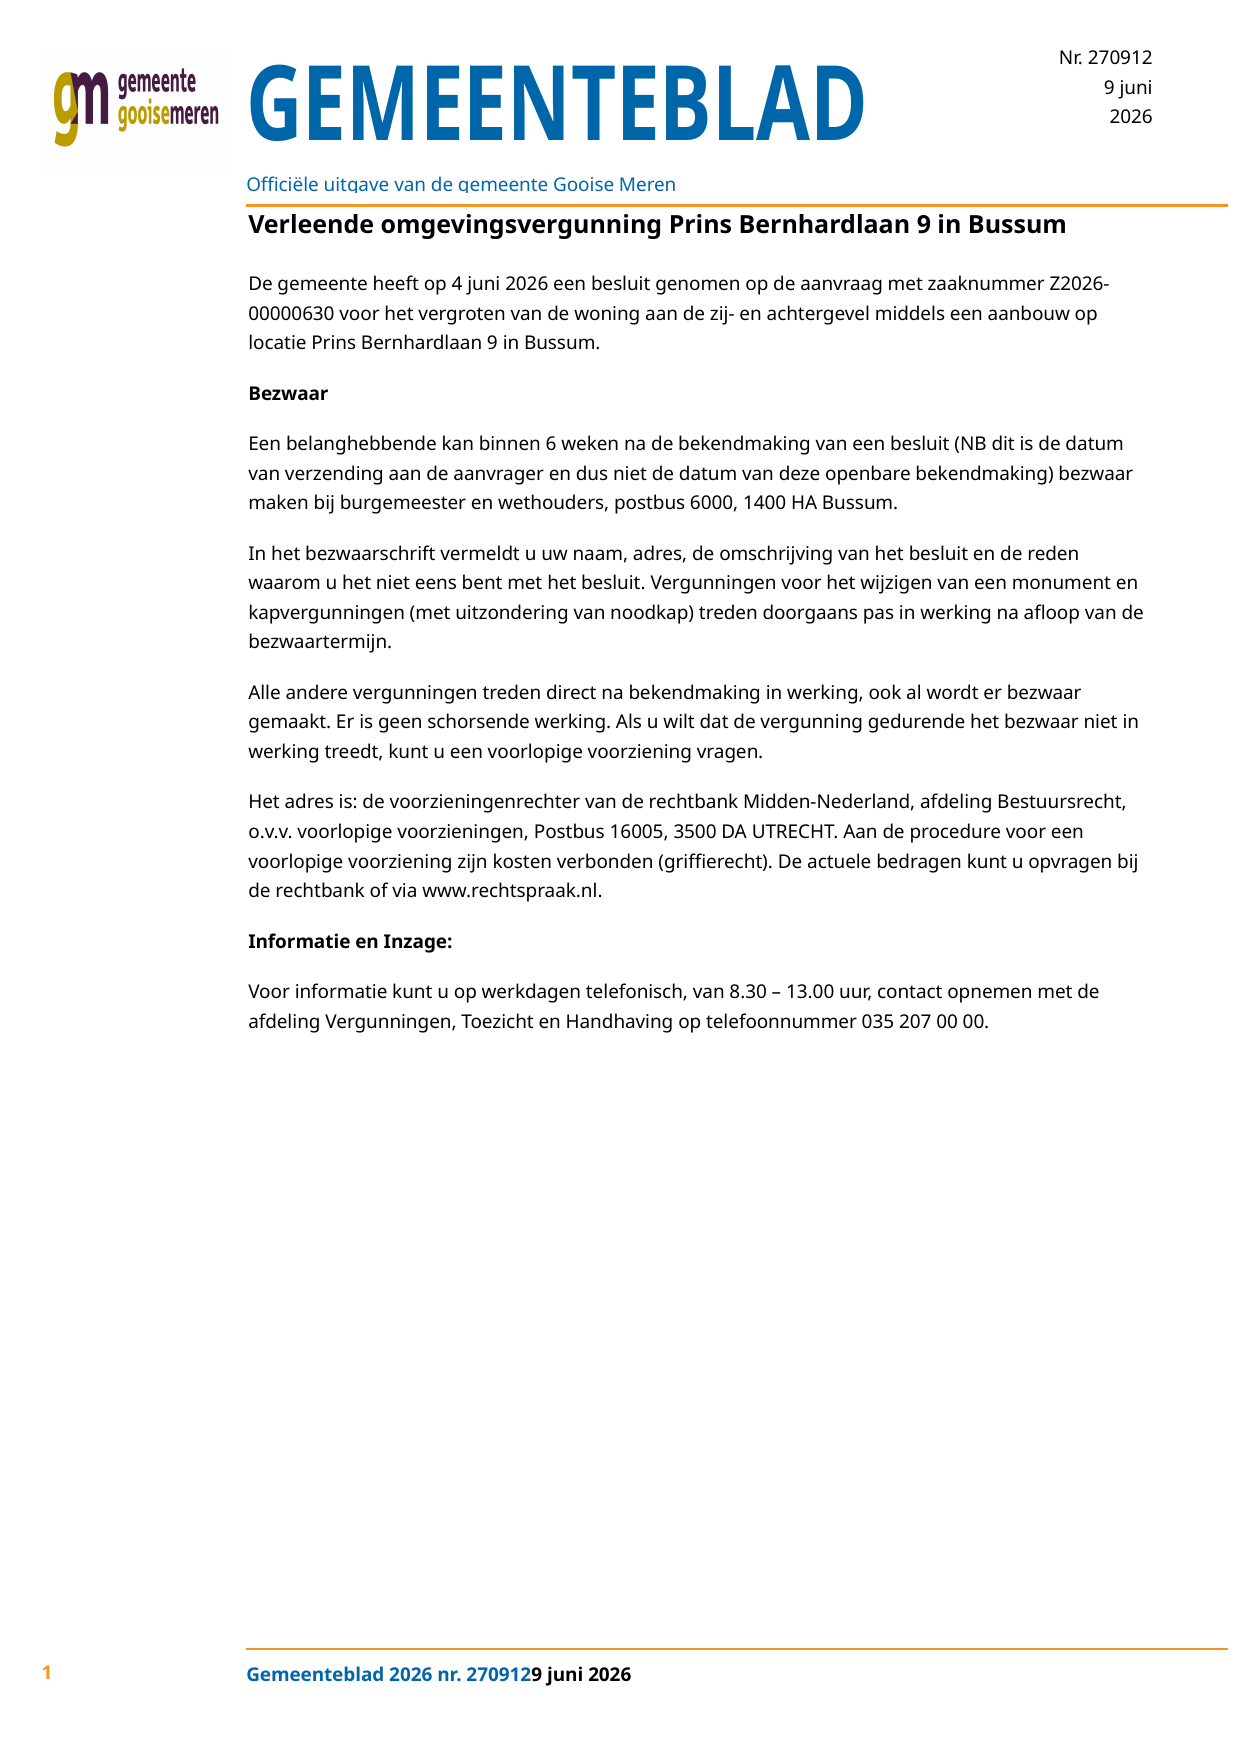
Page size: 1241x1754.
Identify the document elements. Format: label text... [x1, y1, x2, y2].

text Alle andere vergunningen treden direct na bekendmaking in werking, ook al wordt er bezwaar gemaakt. Er is geen schorsende werking. Als u wilt dat de vergunning gedurende het bezwaar niet in werking treedt, kunt u een voorlopige voorziening vragen. [248, 679, 1152, 764]
text Voor informatie kunt u op werkdagen telefonisch, van 8.30 – 13.00 uur, contact opnemen met de afdeling Vergunningen, Toezicht en Handhaving op telefoonnummer 035 207 00 00. [248, 978, 1152, 1033]
picture [41, 47, 231, 172]
text In het bezwaarschrift vermeldt u uw naam, adres, de omschrijving van het besluit en de reden waarom u het niet eens bent met het besluit. Vergunningen voor het wijzigen van een monument en kapvergunningen (met uitzondering van noodkap) treden doorgaans pas in werking na afloop van de bezwaartermijn. [248, 540, 1152, 654]
text Informatie en Inzage: [248, 928, 1152, 953]
text De gemeente heeft op 4 juni 2026 een besluit genomen op de aanvraag met zaaknummer Z2026-00000630 voor het vergroten van de woning aan de zij- en achtergevel middels een aanbouw op locatie Prins Bernhardlaan 9 in Bussum. [248, 270, 1152, 355]
text Verleende omgevingsvergunning Prins Bernhardlaan 9 in Bussum [248, 207, 1152, 241]
text Het adres is: de voorzieningenrechter van de rechtbank Midden-Nederland, afdeling Bestuursrecht, o.v.v. voorlopige voorzieningen, Postbus 16005, 3500 DA UTRECHT. Aan de procedure voor een voorlopige voorziening zijn kosten verbonden (griffierecht). De actuele bedragen kunt u opvragen bij de rechtbank of via www.rechtspraak.nl. [248, 789, 1152, 903]
text Een belanghebbende kan binnen 6 weken na de bekendmaking van een besluit (NB dit is de datum van verzending aan de aanvrager en dus niet de datum van deze openbare bekendmaking) bezwaar maken bij burgemeester en wethouders, postbus 6000, 1400 HA Bussum. [248, 430, 1152, 515]
text Bezwaar [248, 380, 1152, 406]
